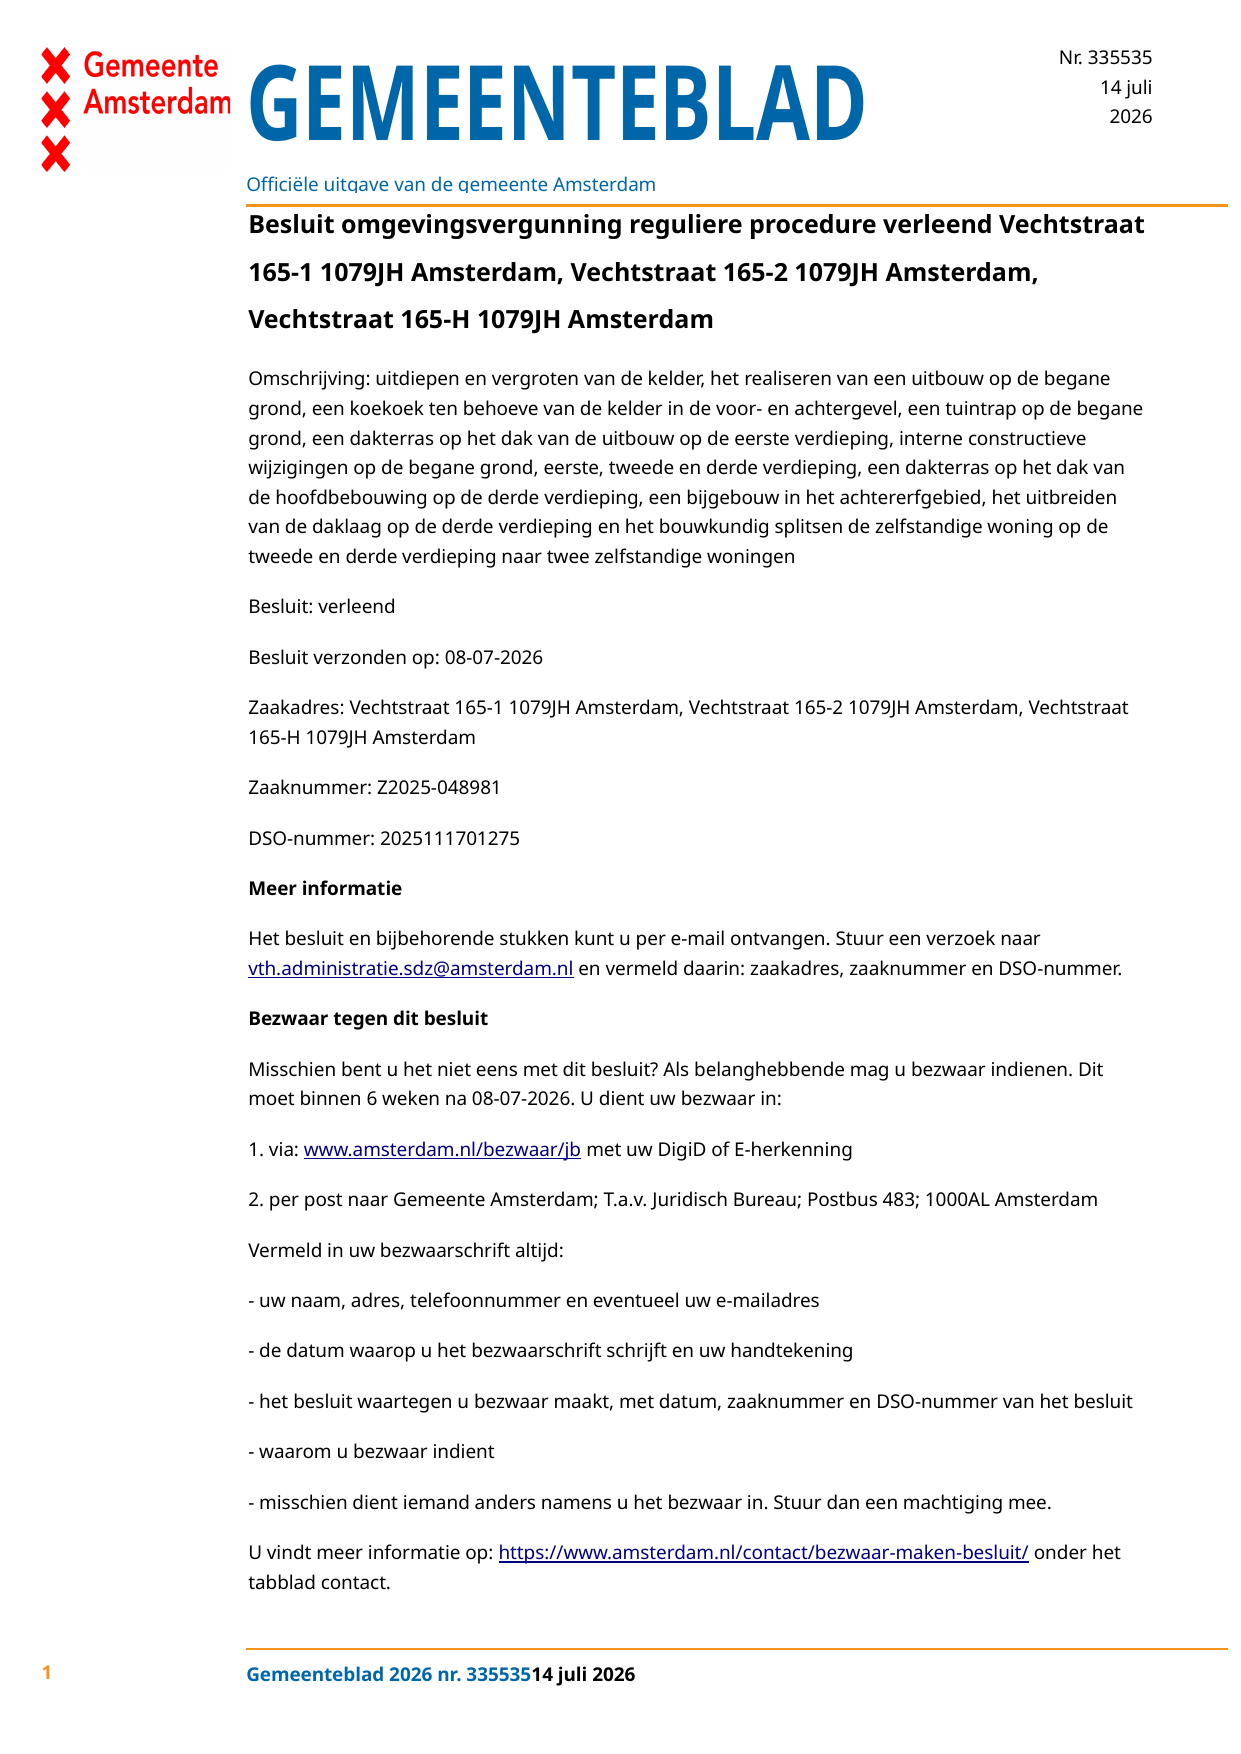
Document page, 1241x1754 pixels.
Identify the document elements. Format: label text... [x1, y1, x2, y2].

text Bezwaar tegen dit besluit [248, 1006, 1152, 1031]
text Het besluit en bijbehorende stukken kunt u per e-mail ontvangen. Stuur een verzoek naar vth.administratie.sdz@amsterdam.nl en vermeld daarin: zaakadres, zaaknummer en DSO-nummer. [248, 926, 1152, 981]
text Besluit omgevingsvergunning reguliere procedure verleend Vechtstraat 165-1 1079JH Amsterdam, Vechtstraat 165-2 1079JH Amsterdam, Vechtstraat 165-H 1079JH Amsterdam [248, 207, 1152, 336]
text U vindt meer informatie op: https://www.amsterdam.nl/contact/bezwaar-maken-besluit/ onder het tabblad contact. [248, 1539, 1152, 1594]
text 1. via: www.amsterdam.nl/bezwaar/jb met uw DigiD of E-herkenning [248, 1136, 1152, 1162]
picture [41, 47, 231, 172]
text 2. per post naar Gemeente Amsterdam; T.a.v. Juridisch Bureau; Postbus 483; 1000AL Amsterdam [248, 1186, 1152, 1212]
text - misschien dient iemand anders namens u het bezwaar in. Stuur dan een machtiging mee. [248, 1489, 1152, 1514]
text Besluit verzonden op: 08-07-2026 [248, 644, 1152, 669]
text - waarom u bezwaar indient [248, 1438, 1152, 1464]
text Omschrijving: uitdiepen en vergroten van de kelder, het realiseren van een uitbouw op de begane grond, een koekoek ten behoeve van de kelder in de voor- en achtergevel, een tuintrap op de begane grond, een dakterras op het dak van de uitbouw op de eerste verdieping, interne constructieve wijzigingen op de begane grond, eerste, tweede en derde verdieping, een dakterras op het dak van de hoofdbebouwing op de derde verdieping, een bijgebouw in het achtererfgebied, het uitbreiden van de daklaag op de derde verdieping en het bouwkundig splitsen de zelfstandige woning op de tweede en derde verdieping naar twee zelfstandige woningen [248, 366, 1152, 569]
text Meer informatie [248, 875, 1152, 901]
text Vermeld in uw bezwaarschrift altijd: [248, 1237, 1152, 1262]
text Zaakadres: Vechtstraat 165-1 1079JH Amsterdam, Vechtstraat 165-2 1079JH Amsterdam, Vechtstraat 165-H 1079JH Amsterdam [248, 694, 1152, 749]
text DSO-nummer: 2025111701275 [248, 825, 1152, 850]
text Misschien bent u het niet eens met dit besluit? Als belanghebbende mag u bezwaar indienen. Dit moet binnen 6 weken na 08-07-2026. U dient uw bezwaar in: [248, 1056, 1152, 1111]
text - het besluit waartegen u bezwaar maakt, met datum, zaaknummer en DSO-nummer van het besluit [248, 1388, 1152, 1414]
text Zaaknummer: Z2025-048981 [248, 774, 1152, 800]
text Besluit: verleend [248, 593, 1152, 619]
text - uw naam, adres, telefoonnummer en eventueel uw e-mailadres [248, 1287, 1152, 1313]
text - de datum waarop u het bezwaarschrift schrijft en uw handtekening [248, 1338, 1152, 1363]
